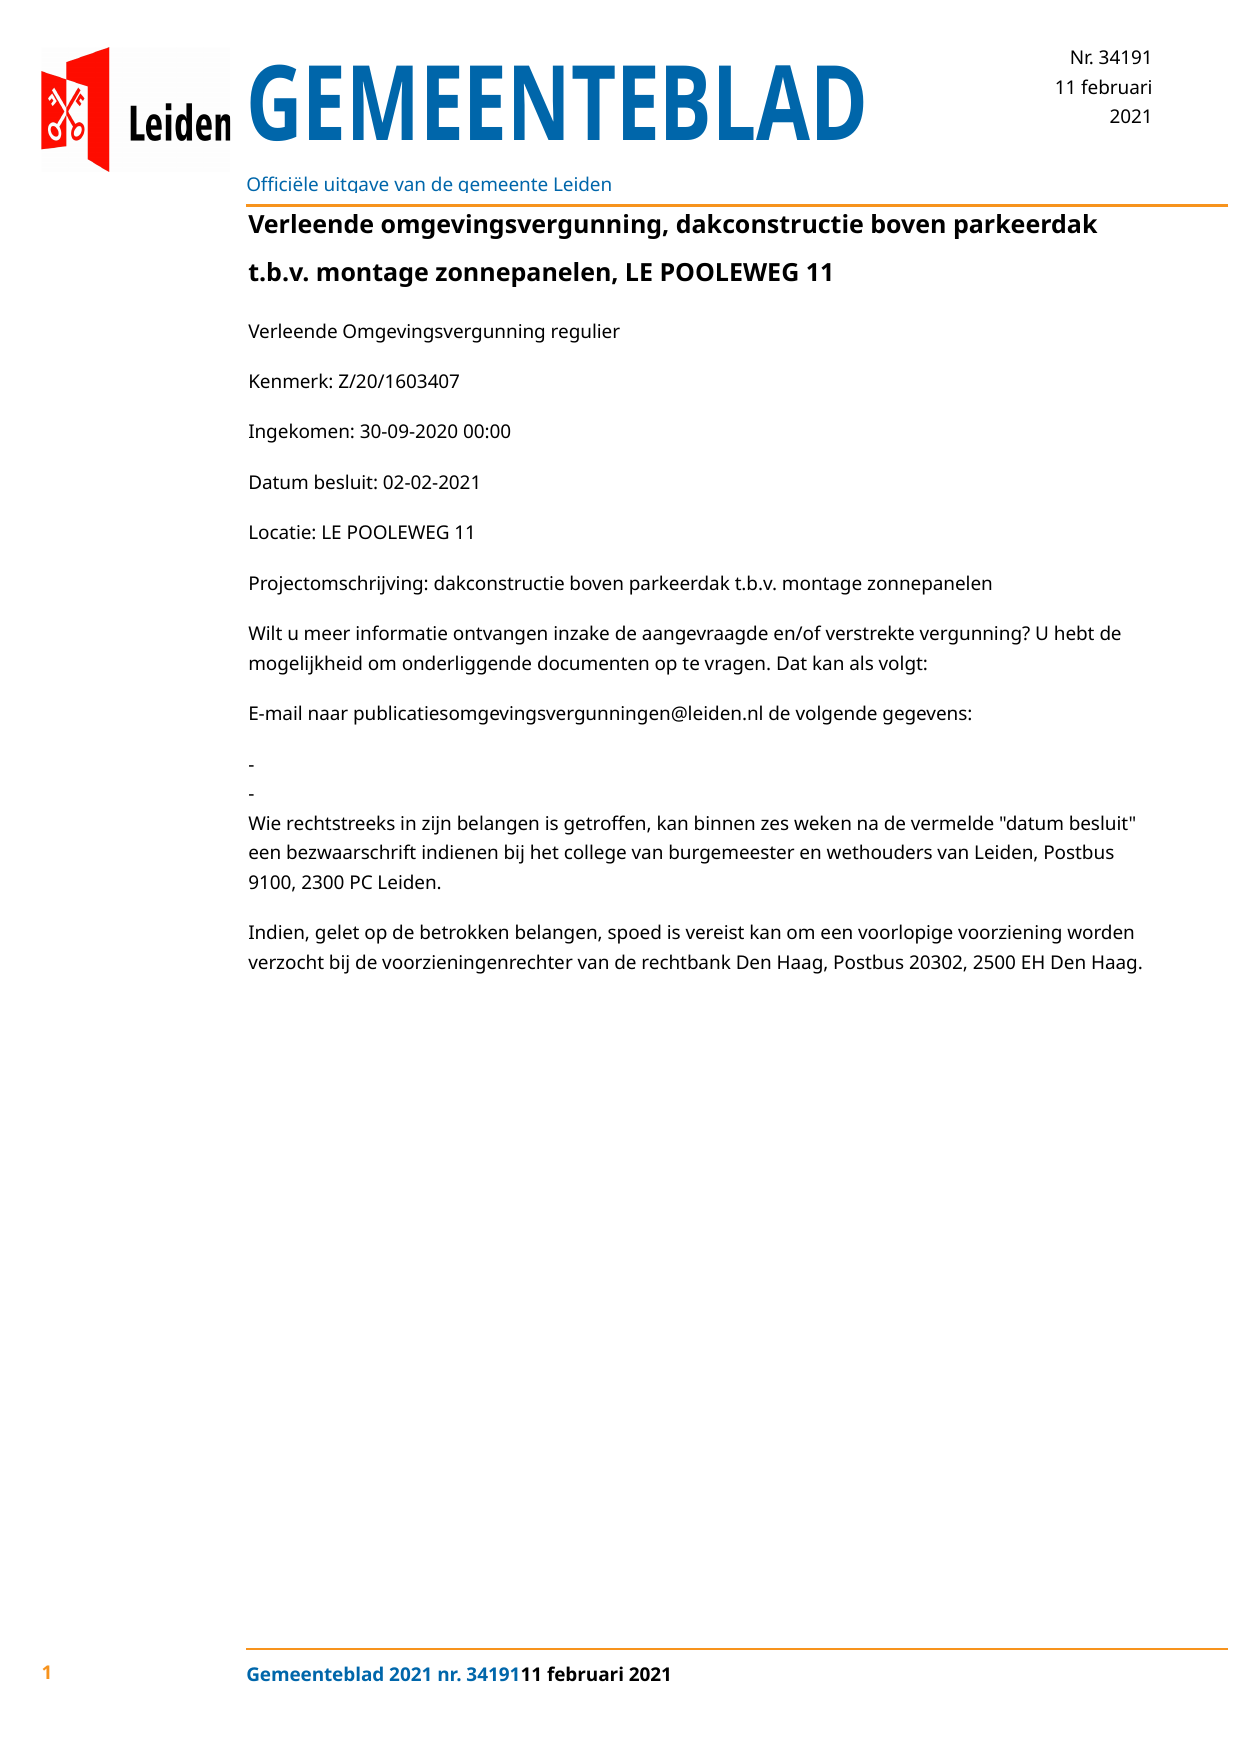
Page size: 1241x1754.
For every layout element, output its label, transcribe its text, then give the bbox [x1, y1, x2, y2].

text Verleende omgevingsvergunning, dakconstructie boven parkeerdak t.b.v. montage zonnepanelen, LE POOLEWEG 11 [248, 207, 1152, 288]
picture [41, 47, 231, 172]
text Verleende Omgevingsvergunning regulier [248, 318, 1152, 344]
text Projectomschrijving: dakconstructie boven parkeerdak t.b.v. montage zonnepanelen [248, 570, 1152, 596]
text Kenmerk: Z/20/1603407 [248, 368, 1152, 394]
text Wilt u meer informatie ontvangen inzake de aangevraagde en/of verstrekte vergunning? U hebt de mogelijkheid om onderliggende documenten op te vragen. Dat kan als volgt: [248, 620, 1152, 676]
text Ingekomen: 30-09-2020 00:00 [248, 419, 1152, 444]
text E-mail naar publicatiesomgevingsvergunningen@leiden.nl de volgende gegevens: [248, 700, 1152, 726]
text Wie rechtstreeks in zijn belangen is getroffen, kan binnen zes weken na de vermelde "datum besluit" een bezwaarschrift indienen bij het college van burgemeester en wethouders van Leiden, Postbus 9100, 2300 PC Leiden. [248, 810, 1152, 895]
text Indien, gelet op de betrokken belangen, spoed is vereist kan om een voorlopige voorziening worden verzocht bij de voorzieningenrechter van de rechtbank Den Haag, Postbus 20302, 2500 EH Den Haag. [248, 919, 1152, 975]
text Locatie: LE POOLEWEG 11 [248, 519, 1152, 545]
text Datum besluit: 02-02-2021 [248, 469, 1152, 495]
